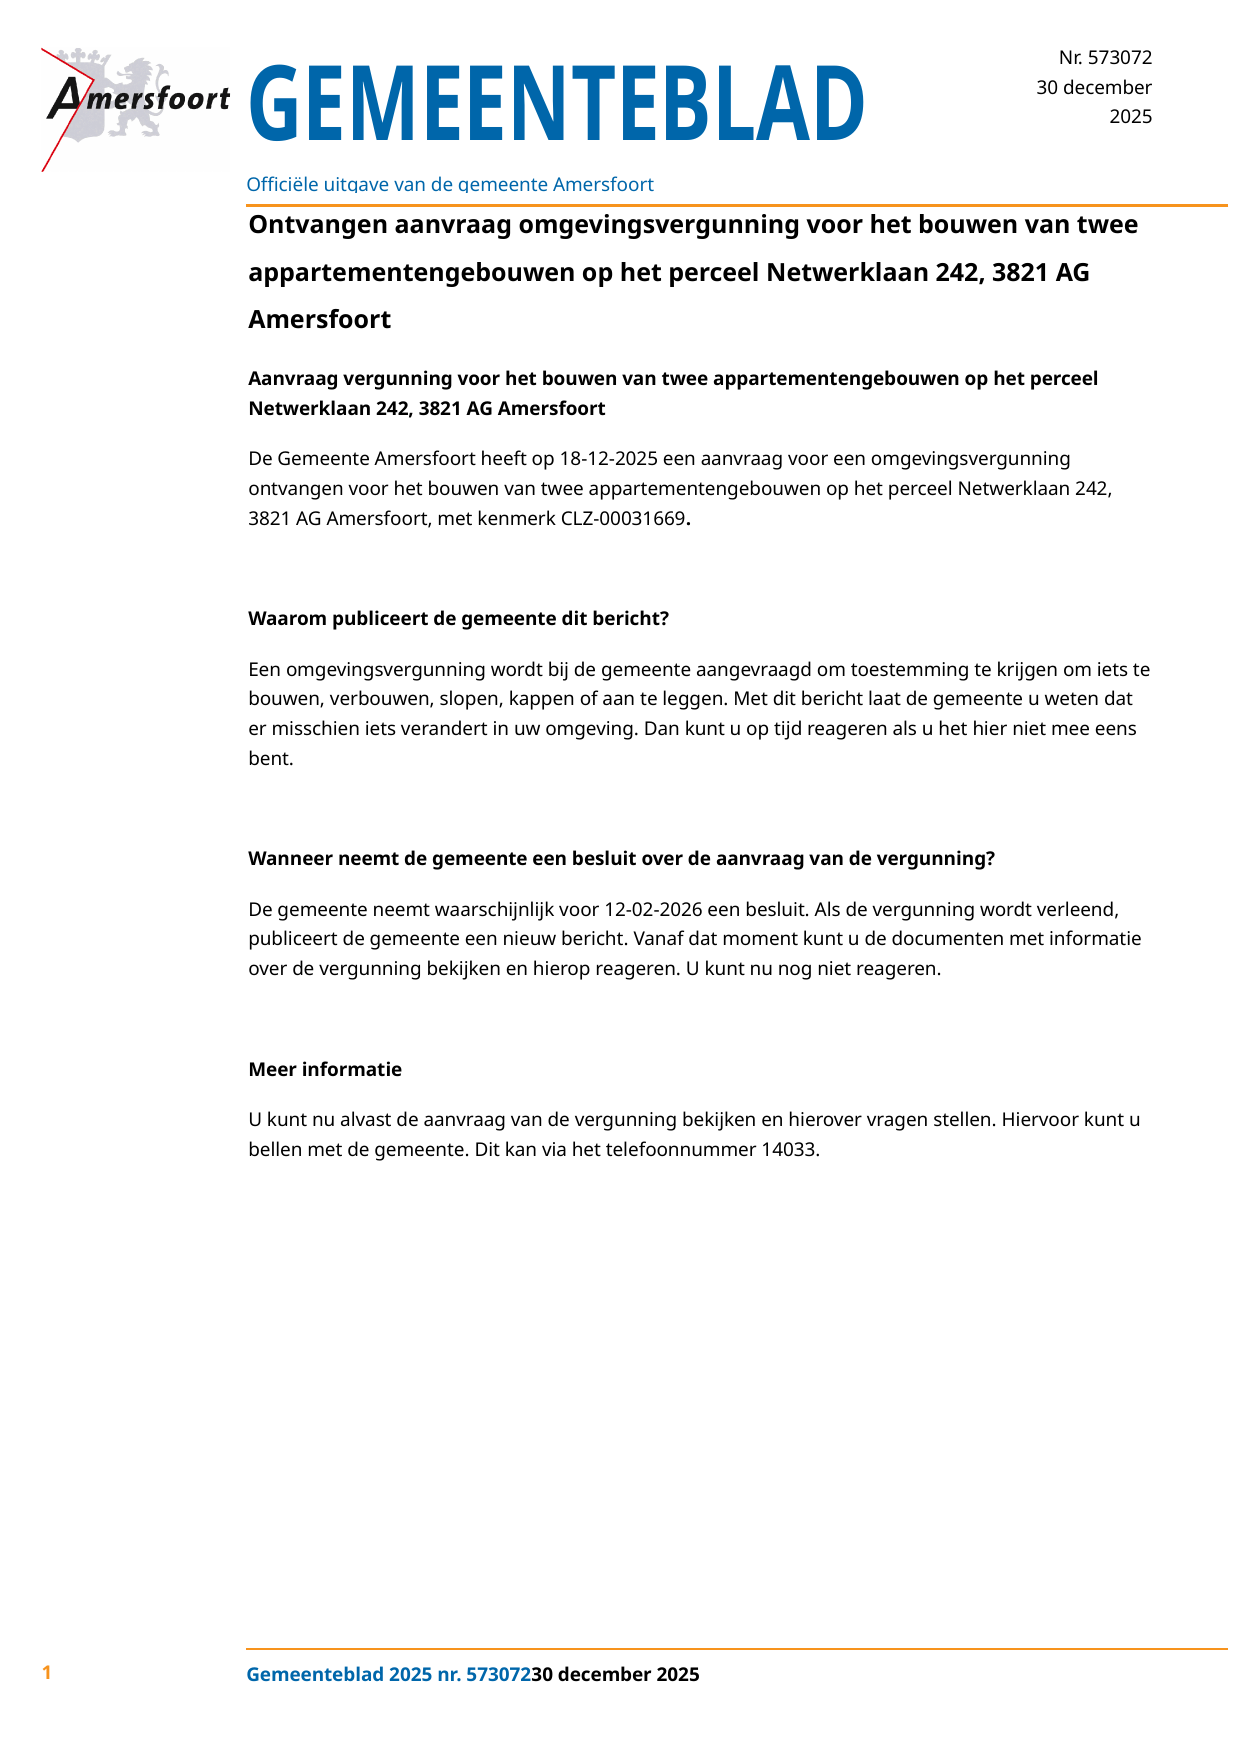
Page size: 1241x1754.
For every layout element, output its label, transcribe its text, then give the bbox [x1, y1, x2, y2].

text Meer informatie [248, 1056, 1152, 1082]
text Wanneer neemt de gemeente een besluit over de aanvraag van de vergunning? [248, 846, 1152, 871]
text De gemeente neemt waarschijnlijk voor 12-02-2026 een besluit. Als de vergunning wordt verleend, publiceert de gemeente een nieuw bericht. Vanaf dat moment kunt u de documenten met informatie over de vergunning bekijken en hierop reageren. U kunt nu nog niet reageren. [248, 896, 1152, 981]
text Aanvraag vergunning voor het bouwen van twee appartementengebouwen op het perceel Netwerklaan 242, 3821 AG Amersfoort [248, 366, 1152, 421]
text U kunt nu alvast de aanvraag van de vergunning bekijken en hierover vragen stellen. Hiervoor kunt u bellen met de gemeente. Dit kan via het telefoonnummer 14033. [248, 1106, 1152, 1162]
text Waarom publiceert de gemeente dit bericht? [248, 606, 1152, 631]
text Ontvangen aanvraag omgevingsvergunning voor het bouwen van twee appartementengebouwen op het perceel Netwerklaan 242, 3821 AG Amersfoort [248, 207, 1152, 336]
text De Gemeente Amersfoort heeft op 18-12-2025 een aanvraag voor een omgevingsvergunning ontvangen voor het bouwen van twee appartementengebouwen op het perceel Netwerklaan 242, 3821 AG Amersfoort, met kenmerk CLZ-00031669. [248, 446, 1152, 530]
picture [41, 47, 231, 172]
text Een omgevingsvergunning wordt bij de gemeente aangevraagd om toestemming te krijgen om iets te bouwen, verbouwen, slopen, kappen of aan te leggen. Met dit bericht laat de gemeente u weten dat er misschien iets verandert in uw omgeving. Dan kunt u op tijd reageren als u het hier niet mee eens bent. [248, 656, 1152, 770]
